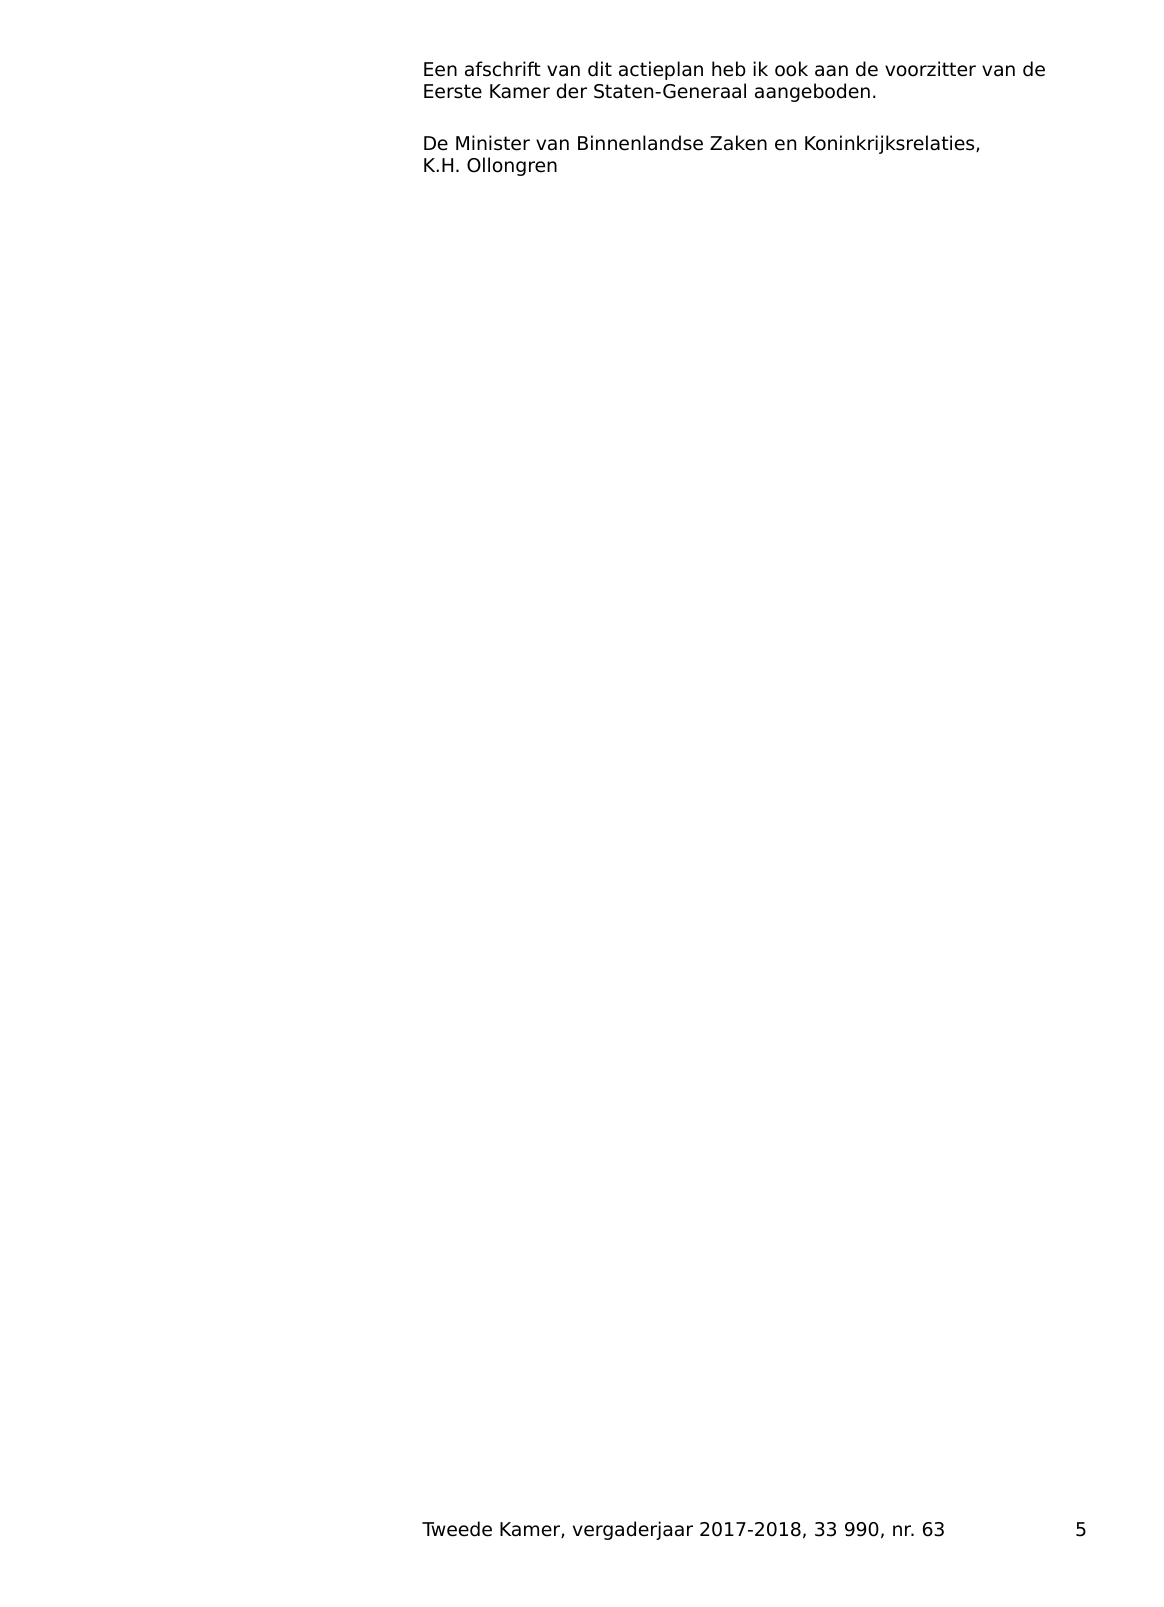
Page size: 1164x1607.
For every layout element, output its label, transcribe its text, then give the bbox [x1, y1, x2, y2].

text Een afschrift van dit actieplan heb ik ook aan de voorzitter van de Eerste Kamer der Staten-Generaal aangeboden. [422, 59, 1087, 103]
text De Minister van Binnenlandse Zaken en Koninkrijksrelaties, K.H. Ollongren [422, 133, 1087, 177]
